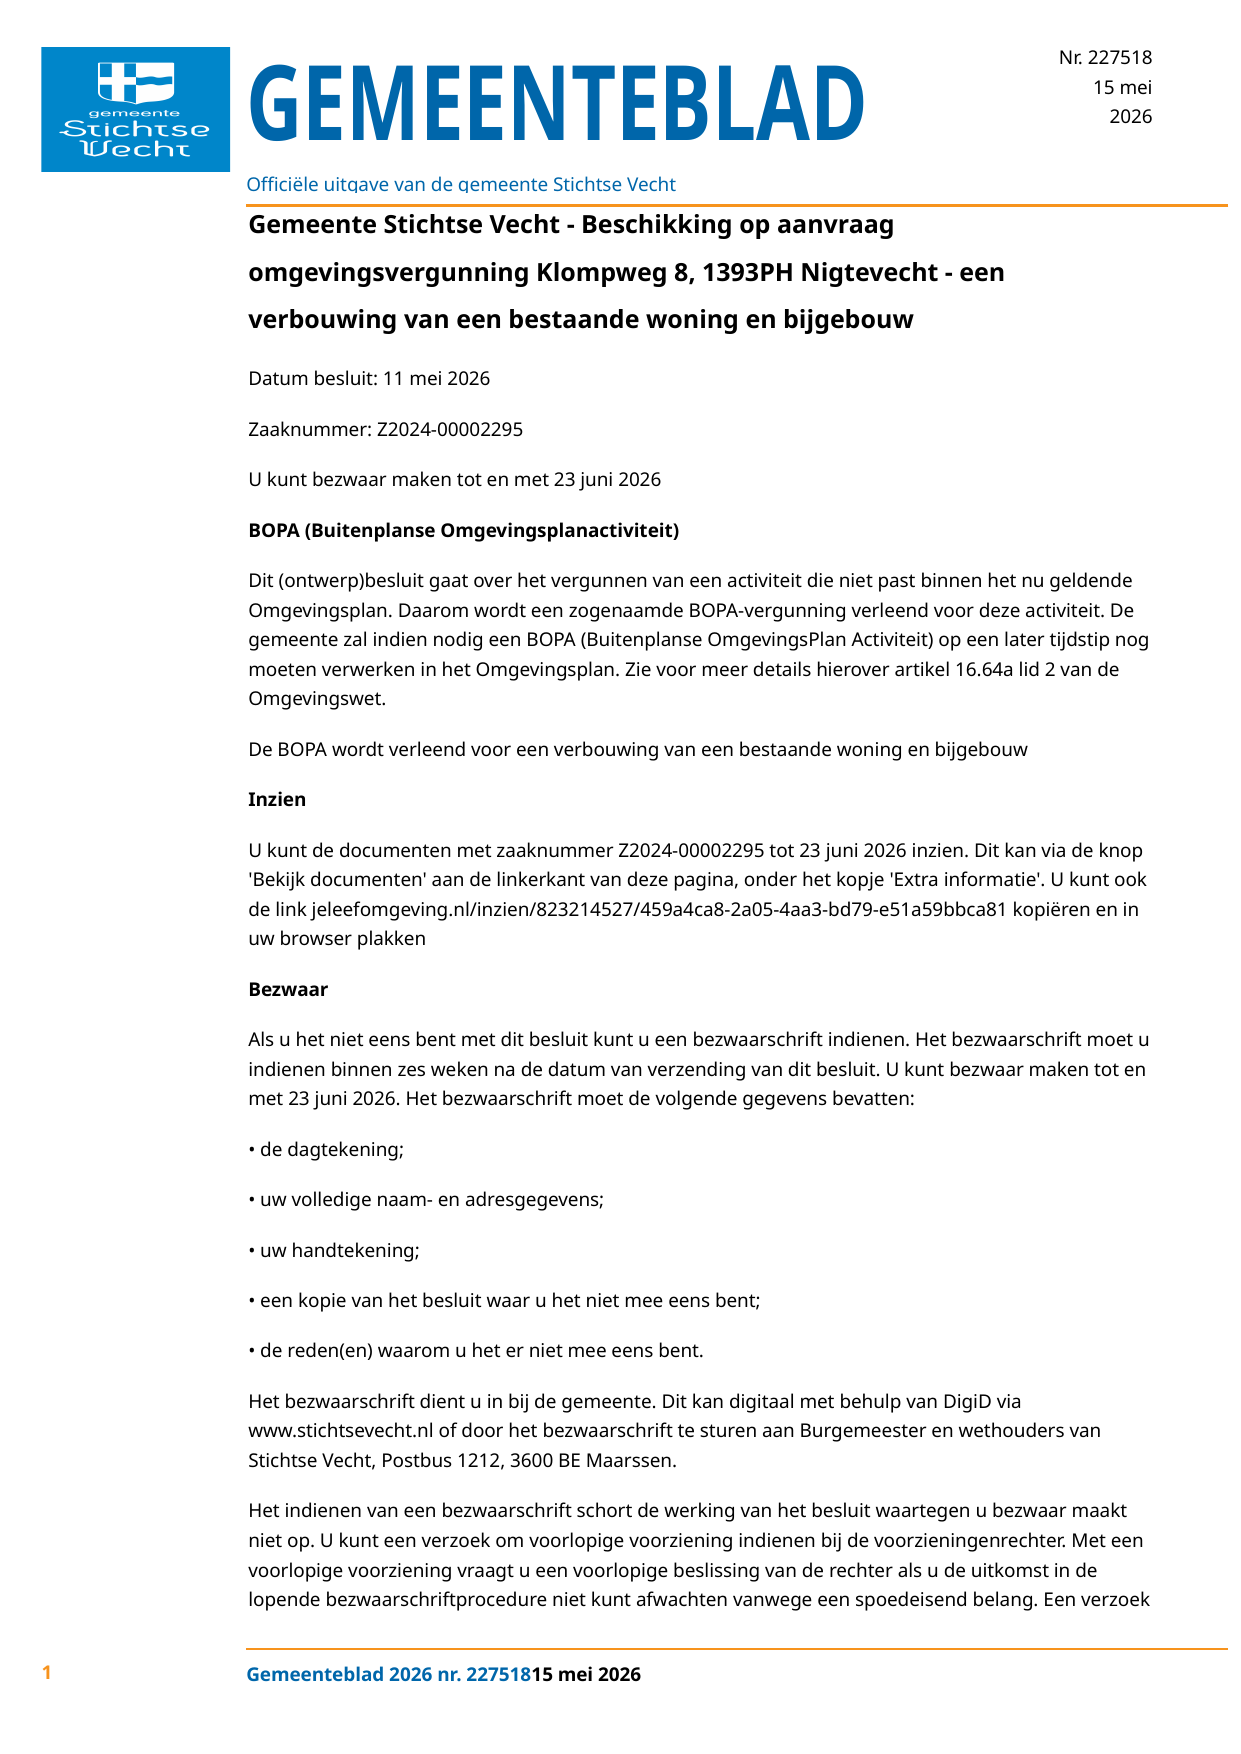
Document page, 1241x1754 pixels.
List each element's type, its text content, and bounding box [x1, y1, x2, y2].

picture [137, 63, 174, 103]
text BOPA (Buitenplanse Omgevingsplanactiviteit) [248, 517, 1152, 542]
text • een kopie van het besluit waar u het niet mee eens bent; [248, 1287, 1152, 1313]
text Dit (ontwerp)besluit gaat over het vergunnen van een activiteit die niet past binnen het nu geldende Omgevingsplan. Daarom wordt een zogenaamde BOPA-vergunning verleend voor deze activiteit. De gemeente zal indien nodig een BOPA (Buitenplanse OmgevingsPlan Activiteit) op een later tijdstip nog moeten verwerken in het Omgevingsplan. Zie voor meer details hierover artikel 16.64a lid 2 van de Omgevingswet. [248, 567, 1152, 711]
text Als u het niet eens bent met dit besluit kunt u een bezwaarschrift indienen. Het bezwaarschrift moet u indienen binnen zes weken na de datum van verzending van dit besluit. U kunt bezwaar maken tot en met 23 juni 2026. Het bezwaarschrift moet de volgende gegevens bevatten: [248, 1026, 1152, 1111]
text Inzien [248, 786, 1152, 812]
text U kunt bezwaar maken tot en met 23 juni 2026 [248, 466, 1152, 492]
text • uw volledige naam- en adresgegevens; [248, 1186, 1152, 1212]
text Datum besluit: 11 mei 2026 [248, 366, 1152, 391]
text Het indienen van een bezwaarschrift schort de werking van het besluit waartegen u bezwaar maakt niet op. U kunt een verzoek om voorlopige voorziening indienen bij de voorzieningenrechter. Met een voorlopige voorziening vraagt u een voorlopige beslissing van de rechter als u de uitkomst in de lopende bezwaarschriftprocedure niet kunt afwachten vanwege een spoedeisend belang. Een verzoek [248, 1498, 1152, 1612]
text • de dagtekening; [248, 1136, 1152, 1162]
text U kunt de documenten met zaaknummer Z2024-00002295 tot 23 juni 2026 inzien. Dit kan via de knop 'Bekijk documenten' aan de linkerkant van deze pagina, onder het kopje 'Extra informatie'. U kunt ook de link jeleefomgeving.nl/inzien/823214527/459a4ca8-2a05-4aa3-bd79-e51a59bbca81 kopiëren en in uw browser plakken [248, 837, 1152, 951]
text Zaaknummer: Z2024-00002295 [248, 416, 1152, 442]
text Het bezwaarschrift dient u in bij de gemeente. Dit kan digitaal met behulp van DigiD via www.stichtsevecht.nl of door het bezwaarschrift te sturen aan Burgemeester en wethouders van Stichtse Vecht, Postbus 1212, 3600 BE Maarssen. [248, 1388, 1152, 1473]
picture [99, 63, 135, 101]
text Gemeente Stichtse Vecht - Beschikking op aanvraag omgevingsvergunning Klompweg 8, 1393PH Nigtevecht - een verbouwing van een bestaande woning en bijgebouw [248, 207, 1152, 336]
text • de reden(en) waarom u het er niet mee eens bent. [248, 1338, 1152, 1363]
text • uw handtekening; [248, 1237, 1152, 1262]
text Bezwaar [248, 976, 1152, 1002]
text De BOPA wordt verleend voor een verbouwing van een bestaande woning en bijgebouw [248, 736, 1152, 762]
